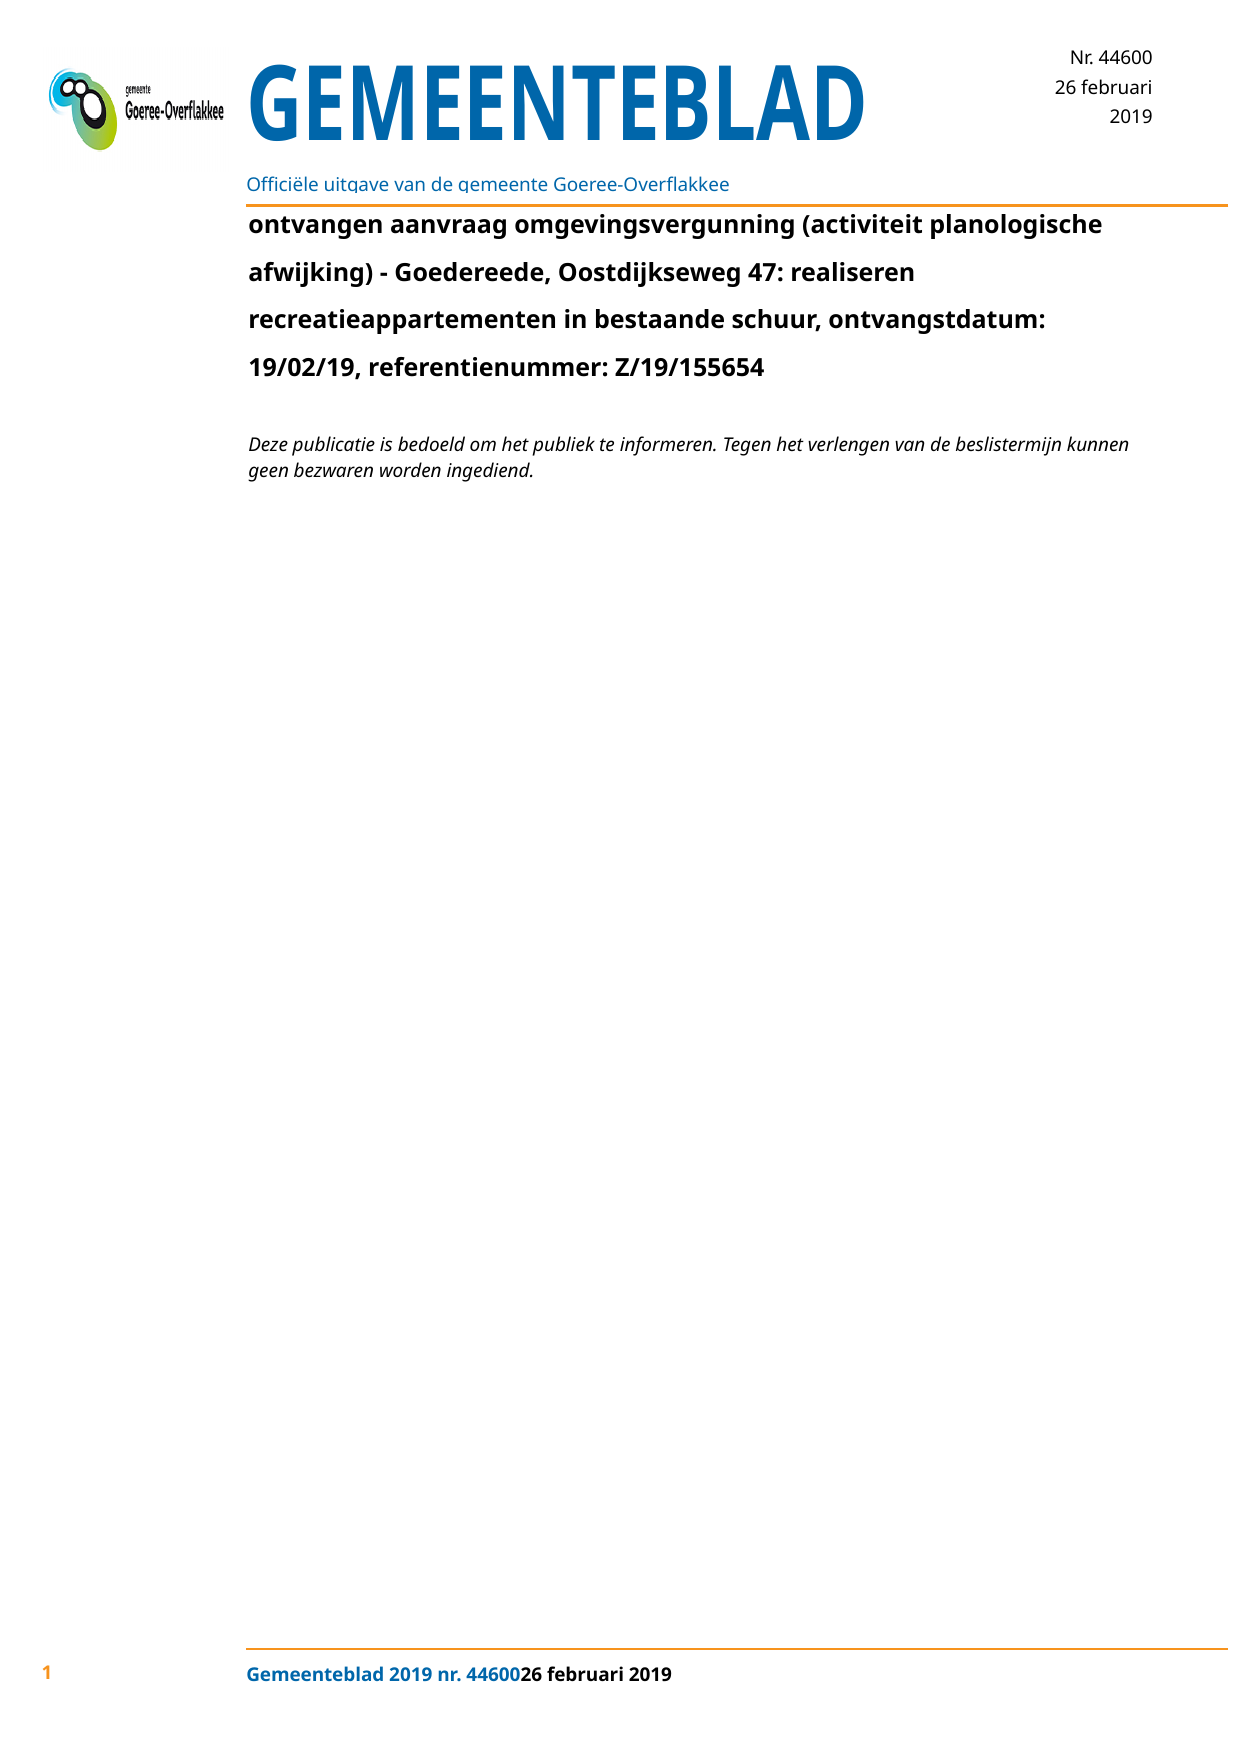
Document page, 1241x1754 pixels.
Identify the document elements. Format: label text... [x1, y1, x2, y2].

text Deze publicatie is bedoeld om het publiek te informeren. Tegen het verlengen van de beslistermijn kunnen geen bezwaren worden ingediend. [248, 431, 1152, 483]
text ontvangen aanvraag omgevingsvergunning (activiteit planologische afwijking) - Goedereede, Oostdijkseweg 47: realiseren recreatieappartementen in bestaande schuur, ontvangstdatum: 19/02/19, referentienummer: Z/19/155654 [248, 207, 1152, 384]
picture [41, 47, 231, 172]
